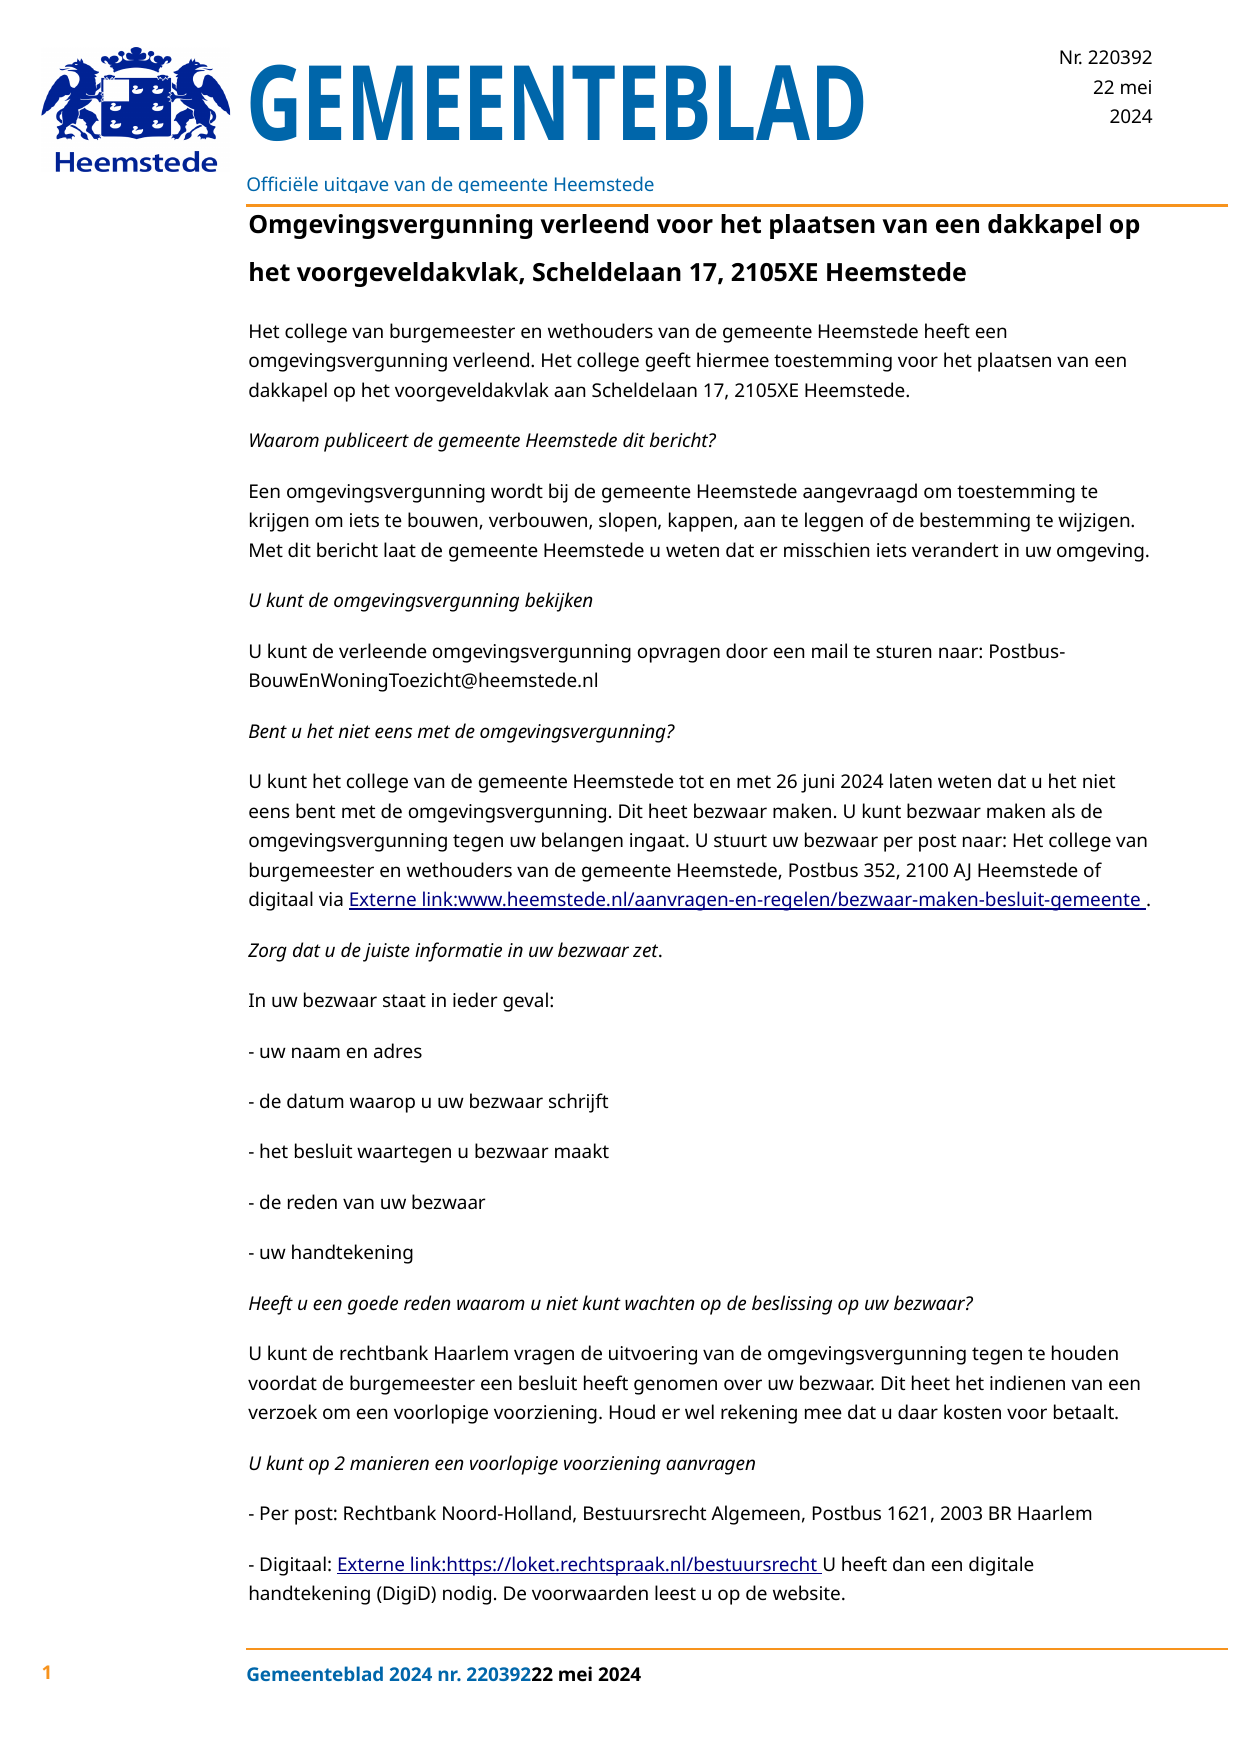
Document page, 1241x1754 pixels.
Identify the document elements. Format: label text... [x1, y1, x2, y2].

text - Digitaal: Externe link:https://loket.rechtspraak.nl/bestuursrecht U heeft dan een digitale handtekening (DigiD) nodig. De voorwaarden leest u op de website. [248, 1551, 1152, 1606]
text Een omgevingsvergunning wordt bij de gemeente Heemstede aangevraagd om toestemming te krijgen om iets te bouwen, verbouwen, slopen, kappen, aan te leggen of de bestemming te wijzigen. Met dit bericht laat de gemeente Heemstede u weten dat er misschien iets verandert in uw omgeving. [248, 478, 1152, 563]
text - het besluit waartegen u bezwaar maakt [248, 1139, 1152, 1164]
text U kunt de verleende omgevingsvergunning opvragen door een mail te sturen naar: Postbus-BouwEnWoningToezicht@heemstede.nl [248, 638, 1152, 693]
text - Per post: Rechtbank Noord-Holland, Bestuursrecht Algemeen, Postbus 1621, 2003 BR Haarlem [248, 1500, 1152, 1526]
text U kunt op 2 manieren een voorlopige voorziening aanvragen [248, 1450, 1152, 1476]
text In uw bezwaar staat in ieder geval: [248, 987, 1152, 1013]
text - de reden van uw bezwaar [248, 1189, 1152, 1215]
text U kunt het college van de gemeente Heemstede tot en met 26 juni 2024 laten weten dat u het niet eens bent met de omgevingsvergunning. Dit heet bezwaar maken. U kunt bezwaar maken als de omgevingsvergunning tegen uw belangen ingaat. U stuurt uw bezwaar per post naar: Het college van burgemeester en wethouders van de gemeente Heemstede, Postbus 352, 2100 AJ Heemstede of digitaal via Externe link:www.heemstede.nl/aanvragen-en-regelen/bezwaar-maken-besluit-gemeente . [248, 768, 1152, 912]
text Heeft u een goede reden waarom u niet kunt wachten op de beslissing op uw bezwaar? [248, 1290, 1152, 1316]
text Omgevingsvergunning verleend voor het plaatsen van een dakkapel op het voorgeveldakvlak, Scheldelaan 17, 2105XE Heemstede [248, 207, 1152, 288]
text Zorg dat u de juiste informatie in uw bezwaar zet. [248, 937, 1152, 963]
text U kunt de rechtbank Haarlem vragen de uitvoering van de omgevingsvergunning tegen te houden voordat de burgemeester een besluit heeft genomen over uw bezwaar. Dit heet het indienen van een verzoek om een voorlopige voorziening. Houd er wel rekening mee dat u daar kosten voor betaalt. [248, 1340, 1152, 1425]
text - uw handtekening [248, 1239, 1152, 1265]
text Het college van burgemeester en wethouders van de gemeente Heemstede heeft een omgevingsvergunning verleend. Het college geeft hiermee toestemming voor het plaatsen van een dakkapel op het voorgeveldakvlak aan Scheldelaan 17, 2105XE Heemstede. [248, 318, 1152, 403]
text - uw naam en adres [248, 1038, 1152, 1064]
text - de datum waarop u uw bezwaar schrijft [248, 1088, 1152, 1114]
picture [41, 47, 231, 172]
text U kunt de omgevingsvergunning bekijken [248, 587, 1152, 613]
text Waarom publiceert de gemeente Heemstede dit bericht? [248, 427, 1152, 453]
text Bent u het niet eens met de omgevingsvergunning? [248, 718, 1152, 744]
